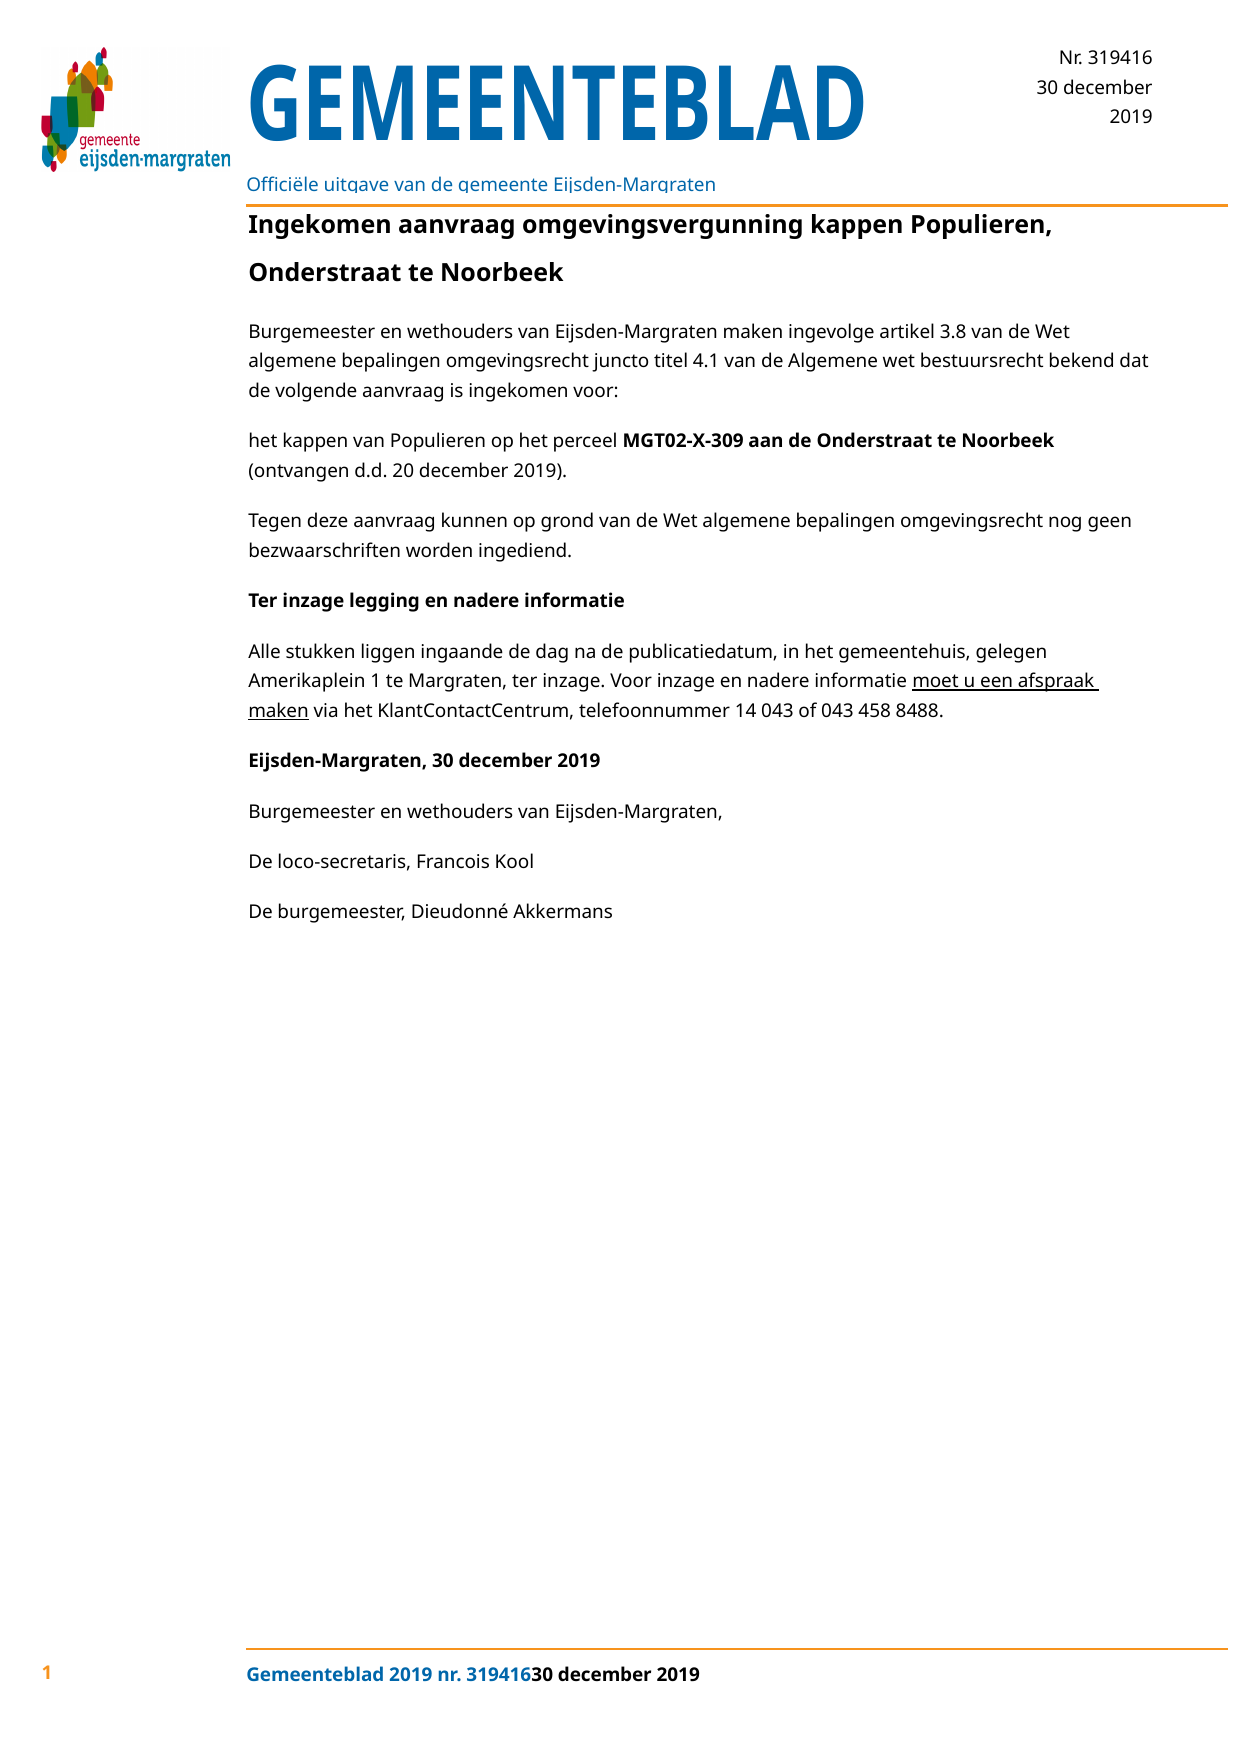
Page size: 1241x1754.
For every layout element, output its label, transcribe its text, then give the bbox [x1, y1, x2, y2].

text Ter inzage legging en nadere informatie [248, 587, 1152, 613]
picture [41, 47, 231, 172]
text Tegen deze aanvraag kunnen op grond van de Wet algemene bepalingen omgevingsrecht nog geen bezwaarschriften worden ingediend. [248, 507, 1152, 563]
text Eijsden-Margraten, 30 december 2019 [248, 747, 1152, 773]
text De loco-secretaris, Francois Kool [248, 848, 1152, 874]
text Burgemeester en wethouders van Eijsden-Margraten maken ingevolge artikel 3.8 van de Wet algemene bepalingen omgevingsrecht juncto titel 4.1 van de Algemene wet bestuursrecht bekend dat de volgende aanvraag is ingekomen voor: [248, 318, 1152, 403]
text het kappen van Populieren op het perceel MGT02-X-309 aan de Onderstraat te Noorbeek (ontvangen d.d. 20 december 2019). [248, 427, 1152, 483]
text Ingekomen aanvraag omgevingsvergunning kappen Populieren, Onderstraat te Noorbeek [248, 207, 1152, 288]
text De burgemeester, Dieudonné Akkermans [248, 899, 1152, 924]
text Alle stukken liggen ingaande de dag na de publicatiedatum, in het gemeentehuis, gelegen Amerikaplein 1 te Margraten, ter inzage. Voor inzage en nadere informatie moet u een afspraak maken via het KlantContactCentrum, telefoonnummer 14 043 of 043 458 8488. [248, 638, 1152, 723]
text Burgemeester en wethouders van Eijsden-Margraten, [248, 798, 1152, 824]
